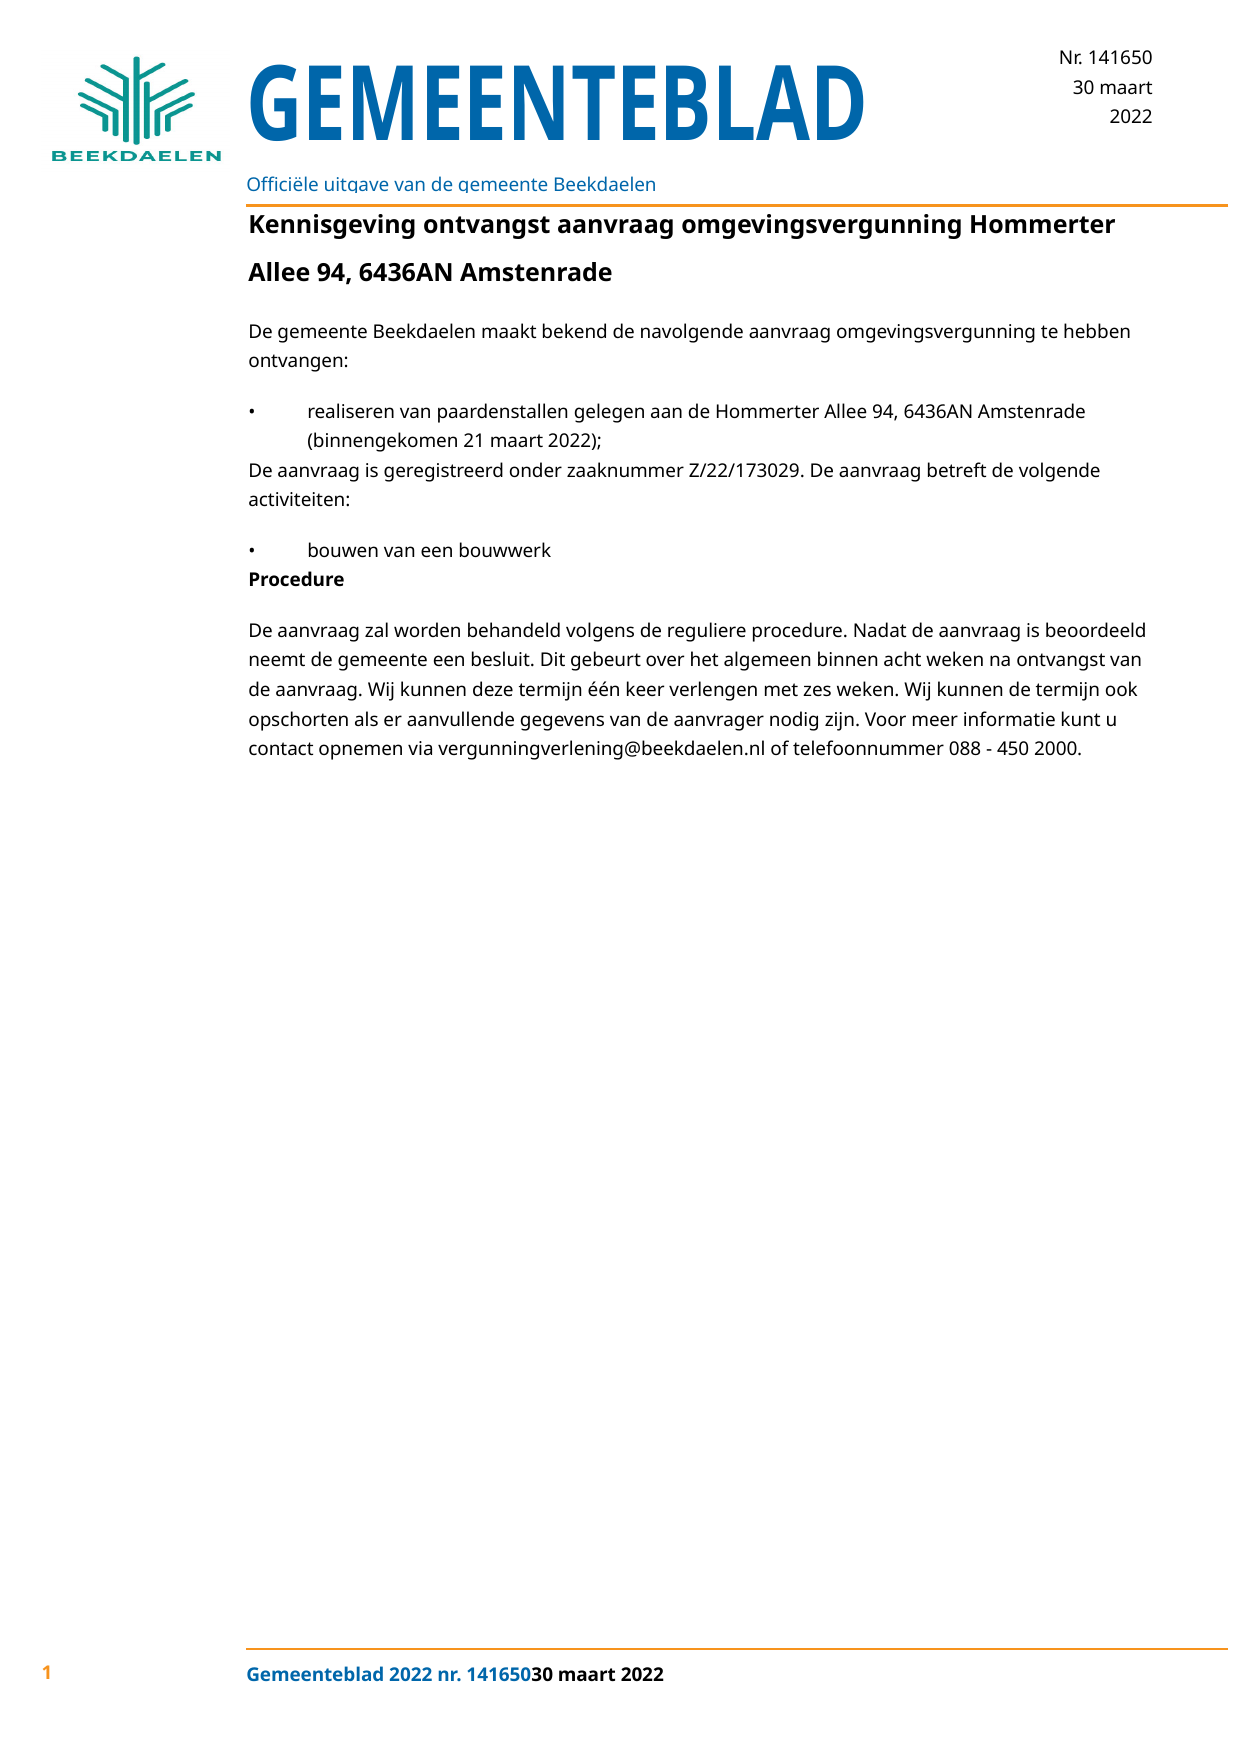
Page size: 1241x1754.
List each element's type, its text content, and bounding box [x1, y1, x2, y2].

text De aanvraag zal worden behandeld volgens de reguliere procedure. Nadat de aanvraag is beoordeeld neemt de gemeente een besluit. Dit gebeurt over het algemeen binnen acht weken na ontvangst van de aanvraag. Wij kunnen deze termijn één keer verlengen met zes weken. Wij kunnen de termijn ook opschorten als er aanvullende gegevens van de aanvrager nodig zijn. Voor meer informatie kunt u contact opnemen via vergunningverlening@beekdaelen.nl of telefoonnummer 088 - 450 2000. [248, 617, 1152, 761]
text De gemeente Beekdaelen maakt bekend de navolgende aanvraag omgevingsvergunning te hebben ontvangen: [248, 318, 1152, 373]
text De aanvraag is geregistreerd onder zaaknummer Z/22/173029. De aanvraag betreft de volgende activiteiten: [248, 457, 1152, 512]
list bouwen van een bouwwerk [248, 537, 1152, 563]
text Kennisgeving ontvangst aanvraag omgevingsvergunning Hommerter Allee 94, 6436AN Amstenrade [248, 207, 1152, 288]
text Procedure [248, 567, 1152, 592]
list realiseren van paardenstallen gelegen aan de Hommerter Allee 94, 6436AN Amstenrade (binnengekomen 21 maart 2022); [248, 398, 1152, 453]
picture [41, 47, 231, 172]
